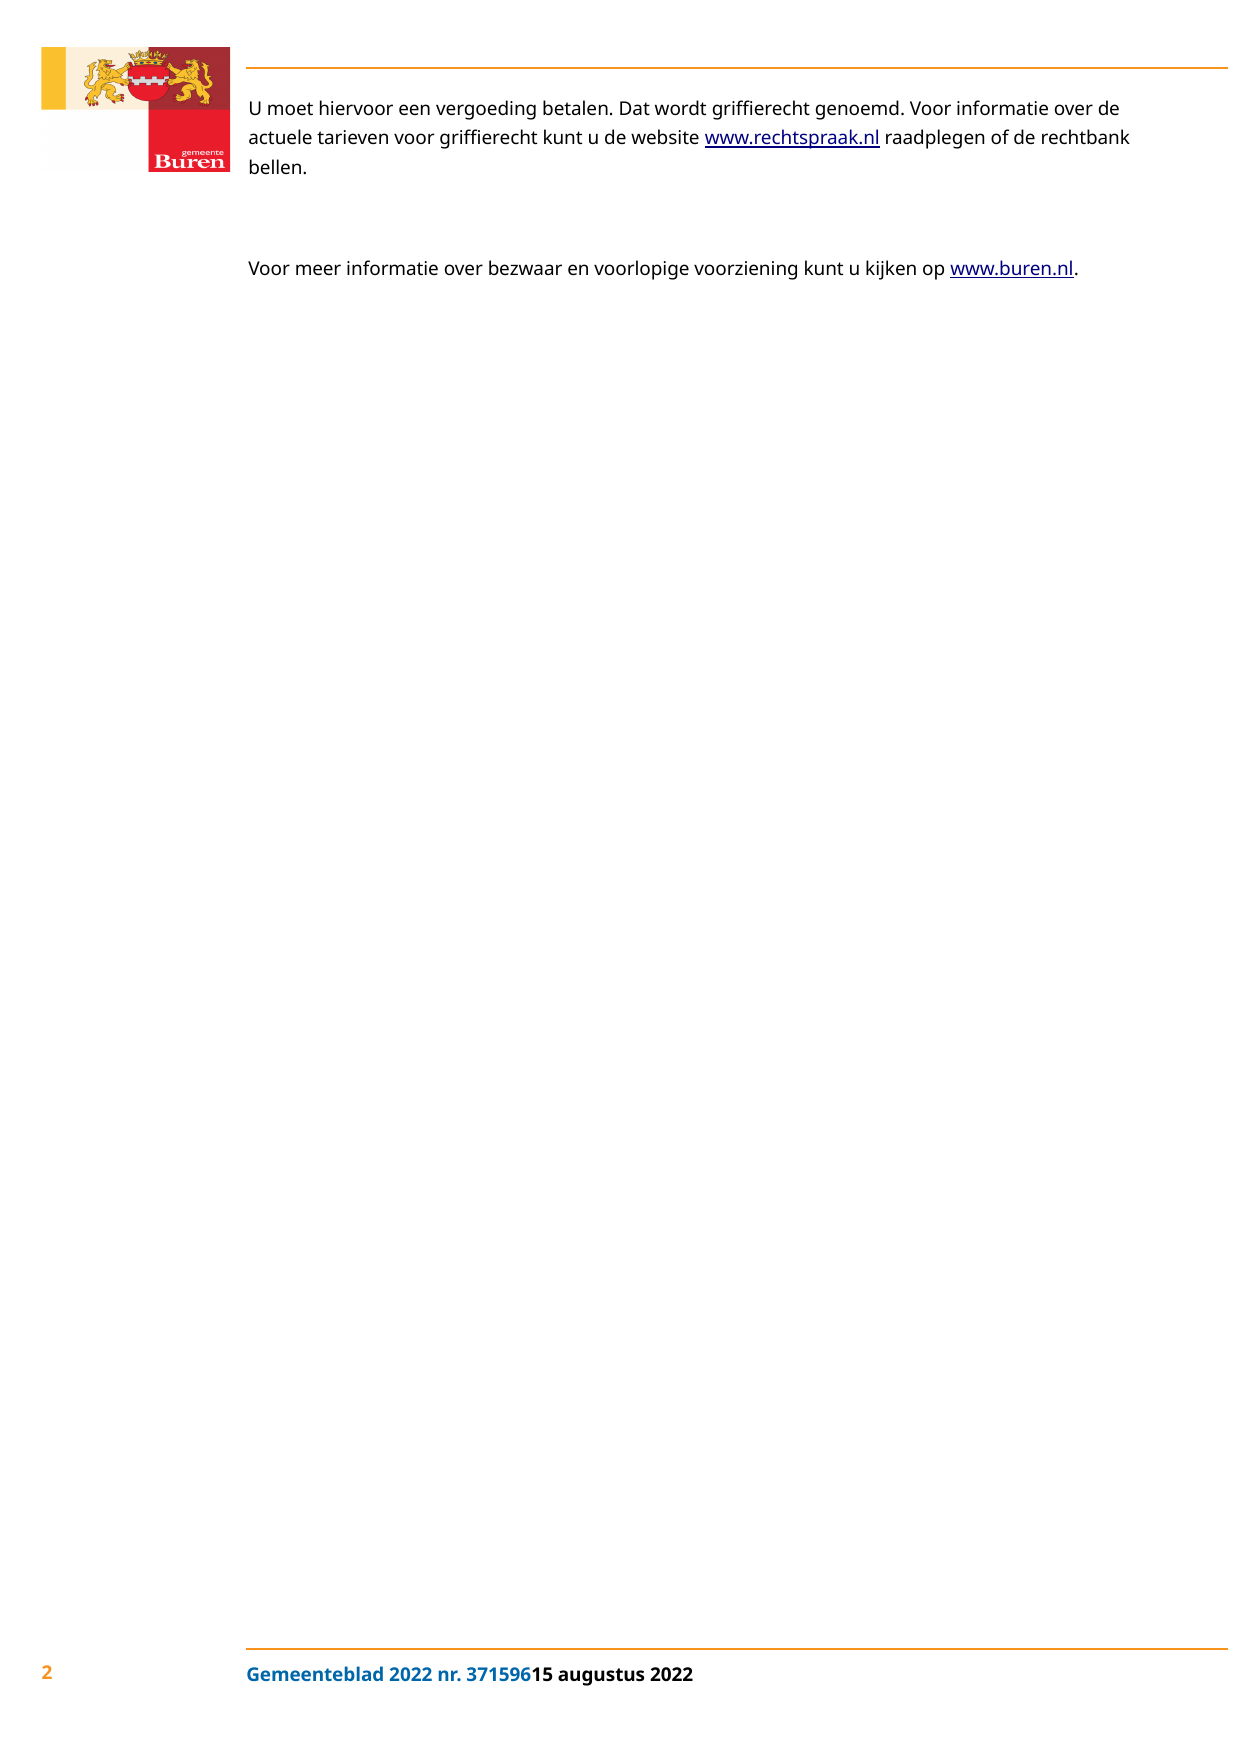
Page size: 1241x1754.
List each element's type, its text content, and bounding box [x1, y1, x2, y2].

picture [41, 47, 231, 172]
text Voor meer informatie over bezwaar en voorlopige voorziening kunt u kijken op www.buren.nl. [248, 255, 1152, 281]
text U moet hiervoor een vergoeding betalen. Dat wordt griffierecht genoemd. Voor informatie over de actuele tarieven voor griffierecht kunt u de website www.rechtspraak.nl raadplegen of de rechtbank bellen. [248, 95, 1152, 180]
